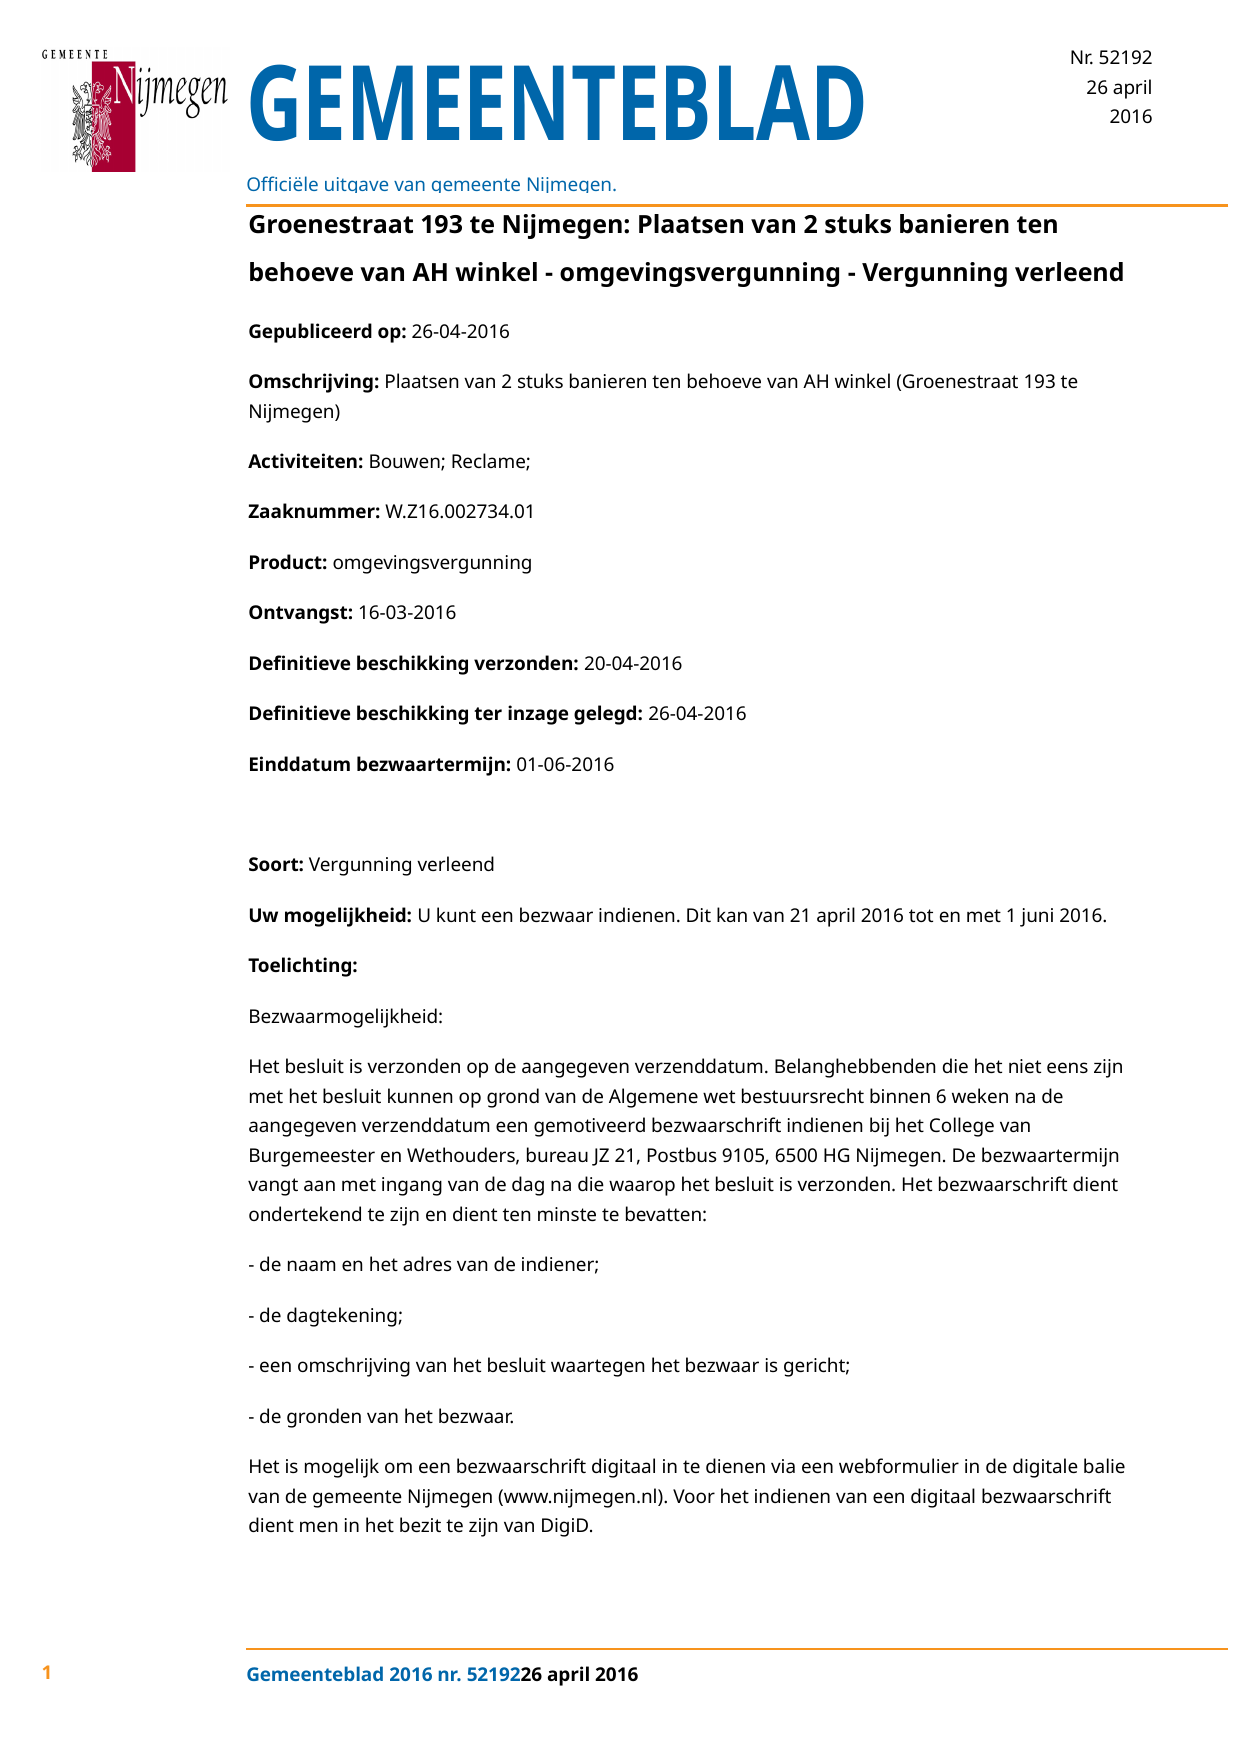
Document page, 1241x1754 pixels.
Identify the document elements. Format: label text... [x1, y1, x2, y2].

text Zaaknummer: W.Z16.002734.01 [248, 499, 1152, 524]
text Gepubliceerd op: 26-04-2016 [248, 318, 1152, 344]
text Definitieve beschikking ter inzage gelegd: 26-04-2016 [248, 700, 1152, 726]
text Het besluit is verzonden op de aangegeven verzenddatum. Belanghebbenden die het niet eens zijn met het besluit kunnen op grond van de Algemene wet bestuursrecht binnen 6 weken na de aangegeven verzenddatum een gemotiveerd bezwaarschrift indienen bij het College van Burgemeester en Wethouders, bureau JZ 21, Postbus 9105, 6500 HG Nijmegen. De bezwaartermijn vangt aan met ingang van de dag na die waarop het besluit is verzonden. Het bezwaarschrift dient ondertekend te zijn en dient ten minste te bevatten: [248, 1053, 1152, 1227]
text Uw mogelijkheid: U kunt een bezwaar indienen. Dit kan van 21 april 2016 tot en met 1 juni 2016. [248, 902, 1152, 928]
text Het is mogelijk om een bezwaarschrift digitaal in te dienen via een webformulier in de digitale balie van de gemeente Nijmegen (www.nijmegen.nl). Voor het indienen van een digitaal bezwaarschrift dient men in het bezit te zijn van DigiD. [248, 1453, 1152, 1538]
picture [41, 47, 231, 172]
text Groenestraat 193 te Nijmegen: Plaatsen van 2 stuks banieren ten behoeve van AH winkel - omgevingsvergunning - Vergunning verleend [248, 207, 1152, 288]
text Toelichting: [248, 952, 1152, 978]
text Soort: Vergunning verleend [248, 852, 1152, 877]
text Activiteiten: Bouwen; Reclame; [248, 448, 1152, 474]
text Ontvangst: 16-03-2016 [248, 599, 1152, 625]
text Product: omgevingsvergunning [248, 549, 1152, 575]
text - de naam en het adres van de indiener; [248, 1252, 1152, 1277]
text - de gronden van het bezwaar. [248, 1403, 1152, 1429]
text Definitieve beschikking verzonden: 20-04-2016 [248, 650, 1152, 676]
text Omschrijving: Plaatsen van 2 stuks banieren ten behoeve van AH winkel (Groenestraat 193 te Nijmegen) [248, 368, 1152, 424]
text Einddatum bezwaartermijn: 01-06-2016 [248, 751, 1152, 777]
text Bezwaarmogelijkheid: [248, 1003, 1152, 1029]
text - een omschrijving van het besluit waartegen het bezwaar is gericht; [248, 1352, 1152, 1378]
text - de dagtekening; [248, 1302, 1152, 1328]
